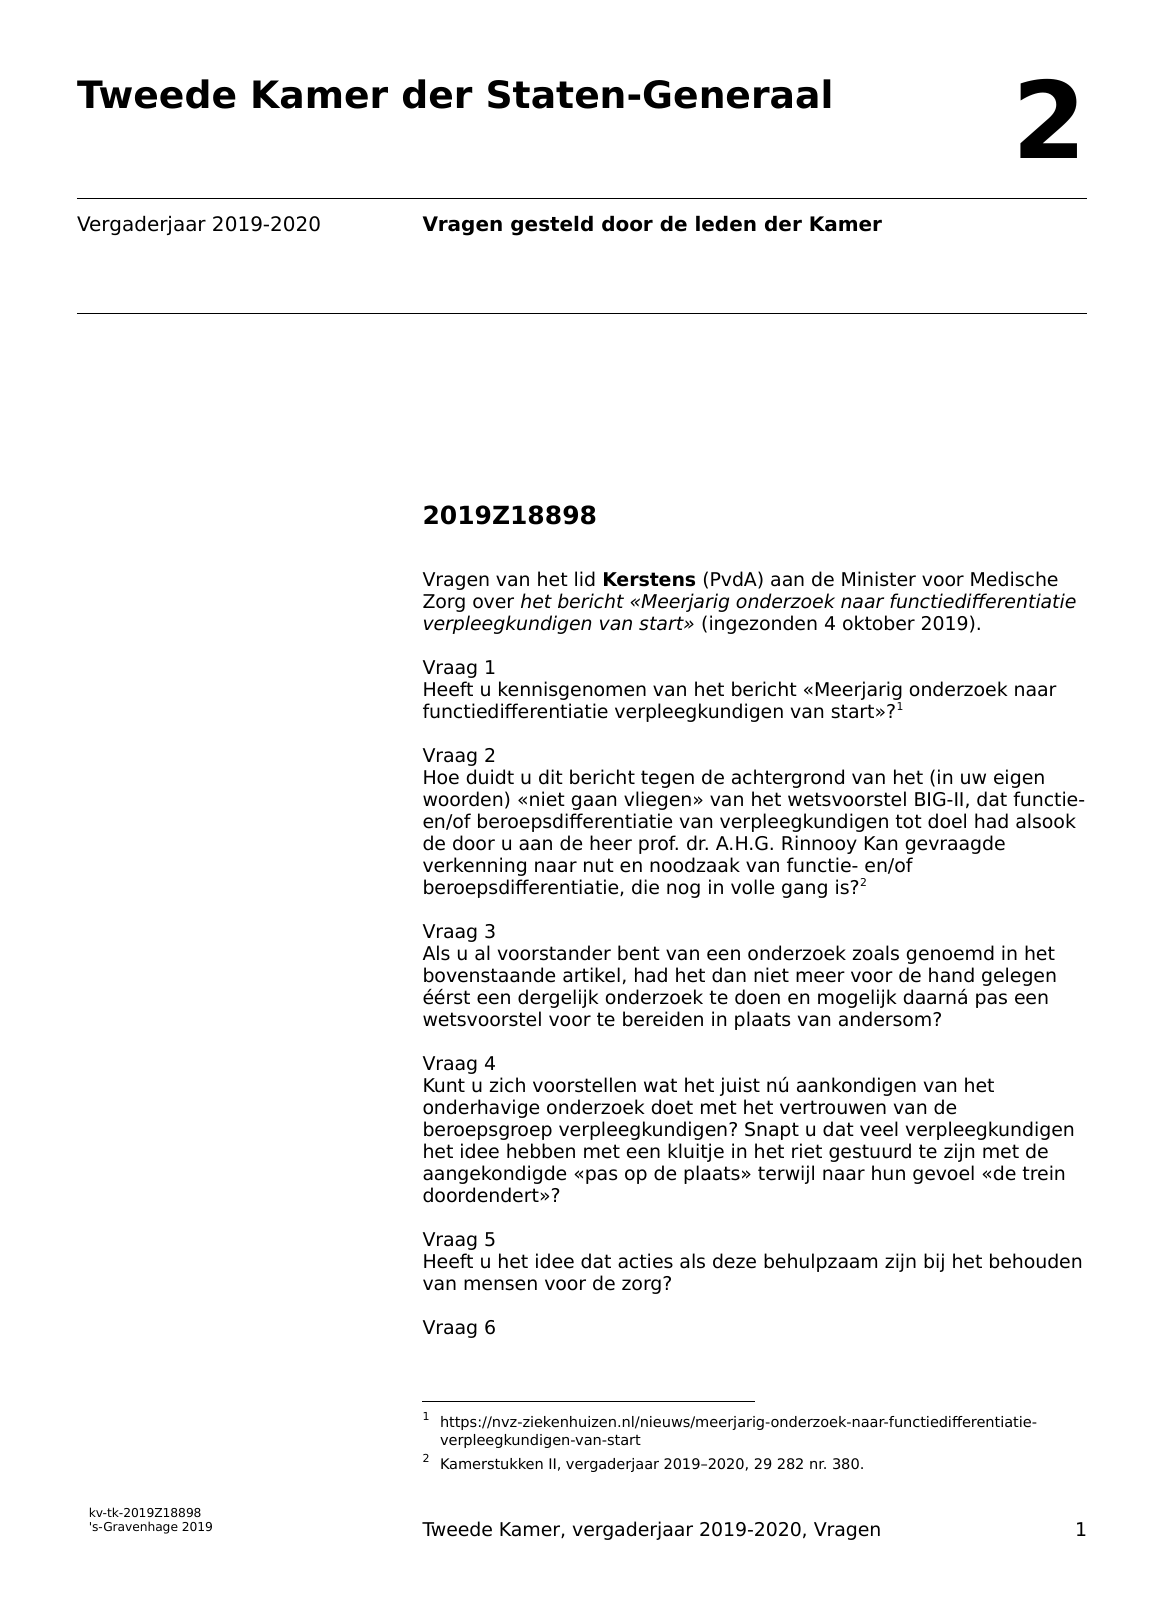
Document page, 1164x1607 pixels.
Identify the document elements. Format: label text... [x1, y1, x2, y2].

text Vraag 3 [422, 921, 1087, 943]
text Als u al voorstander bent van een onderzoek zoals genoemd in het bovenstaande artikel, had het dan niet meer voor de hand gelegen éérst een dergelijk onderzoek te doen en mogelijk daarná pas een wetsvoorstel voor te bereiden in plaats van andersom? [422, 943, 1087, 1031]
table_cell Vergaderjaar 2019-2020 [77, 199, 422, 313]
text Heeft u kennisgenomen van het bericht «Meerjarig onderzoek naar functiedifferentiatie verpleegkundigen van start»? [422, 679, 1087, 723]
text Heeft u het idee dat acties als deze behulpzaam zijn bij het behouden van mensen voor de zorg? [422, 1251, 1087, 1295]
text Vraag 5 [422, 1229, 1087, 1251]
text Kunt u zich voorstellen wat het juist nú aankondigen van het onderhavige onderzoek doet met het vertrouwen van de beroepsgroep verpleegkundigen? Snapt u dat veel verpleegkundigen het idee hebben met een kluitje in het riet gestuurd te zijn met de aangekondigde «pas op de plaats» terwijl naar hun gevoel «de trein doordendert»? [422, 1075, 1087, 1207]
text Vraag 6 [422, 1317, 1087, 1339]
text Vraag 4 [422, 1053, 1087, 1075]
table_header 2 [886, 59, 1087, 198]
text kv-tk-2019Z18898 [88, 1506, 323, 1520]
table_header Tweede Kamer der Staten-Generaal [77, 59, 886, 198]
text https://nvz-ziekenhuizen.nl/nieuws/meerjarig-onderzoek-naar-functiedifferentiatie-verpleegkundigen-van-start [422, 1410, 1087, 1449]
text Vraag 1 [422, 657, 1087, 679]
table_cell Vragen gesteld door de leden der Kamer [422, 199, 1087, 313]
text Vragen van het lid Kerstens (PvdA) aan de Minister voor Medische Zorg over het bericht «Meerjarig onderzoek naar functiedifferentiatie verpleegkundigen van start» (ingezonden 4 oktober 2019). [422, 569, 1087, 635]
text 's-Gravenhage 2019 [88, 1520, 323, 1534]
text Hoe duidt u dit bericht tegen de achtergrond van het (in uw eigen woorden) «niet gaan vliegen» van het wetsvoorstel BIG-II, dat functie- en/of beroepsdifferentiatie van verpleegkundigen tot doel had alsook de door u aan de heer prof. dr. A.H.G. Rinnooy Kan gevraagde verkenning naar nut en noodzaak van functie- en/of beroepsdifferentiatie, die nog in volle gang is? [422, 767, 1087, 899]
text Kamerstukken II, vergaderjaar 2019–2020, 29 282 nr. 380. [422, 1452, 1087, 1474]
text 2019Z18898 [422, 501, 1087, 531]
text Vraag 2 [422, 745, 1087, 767]
